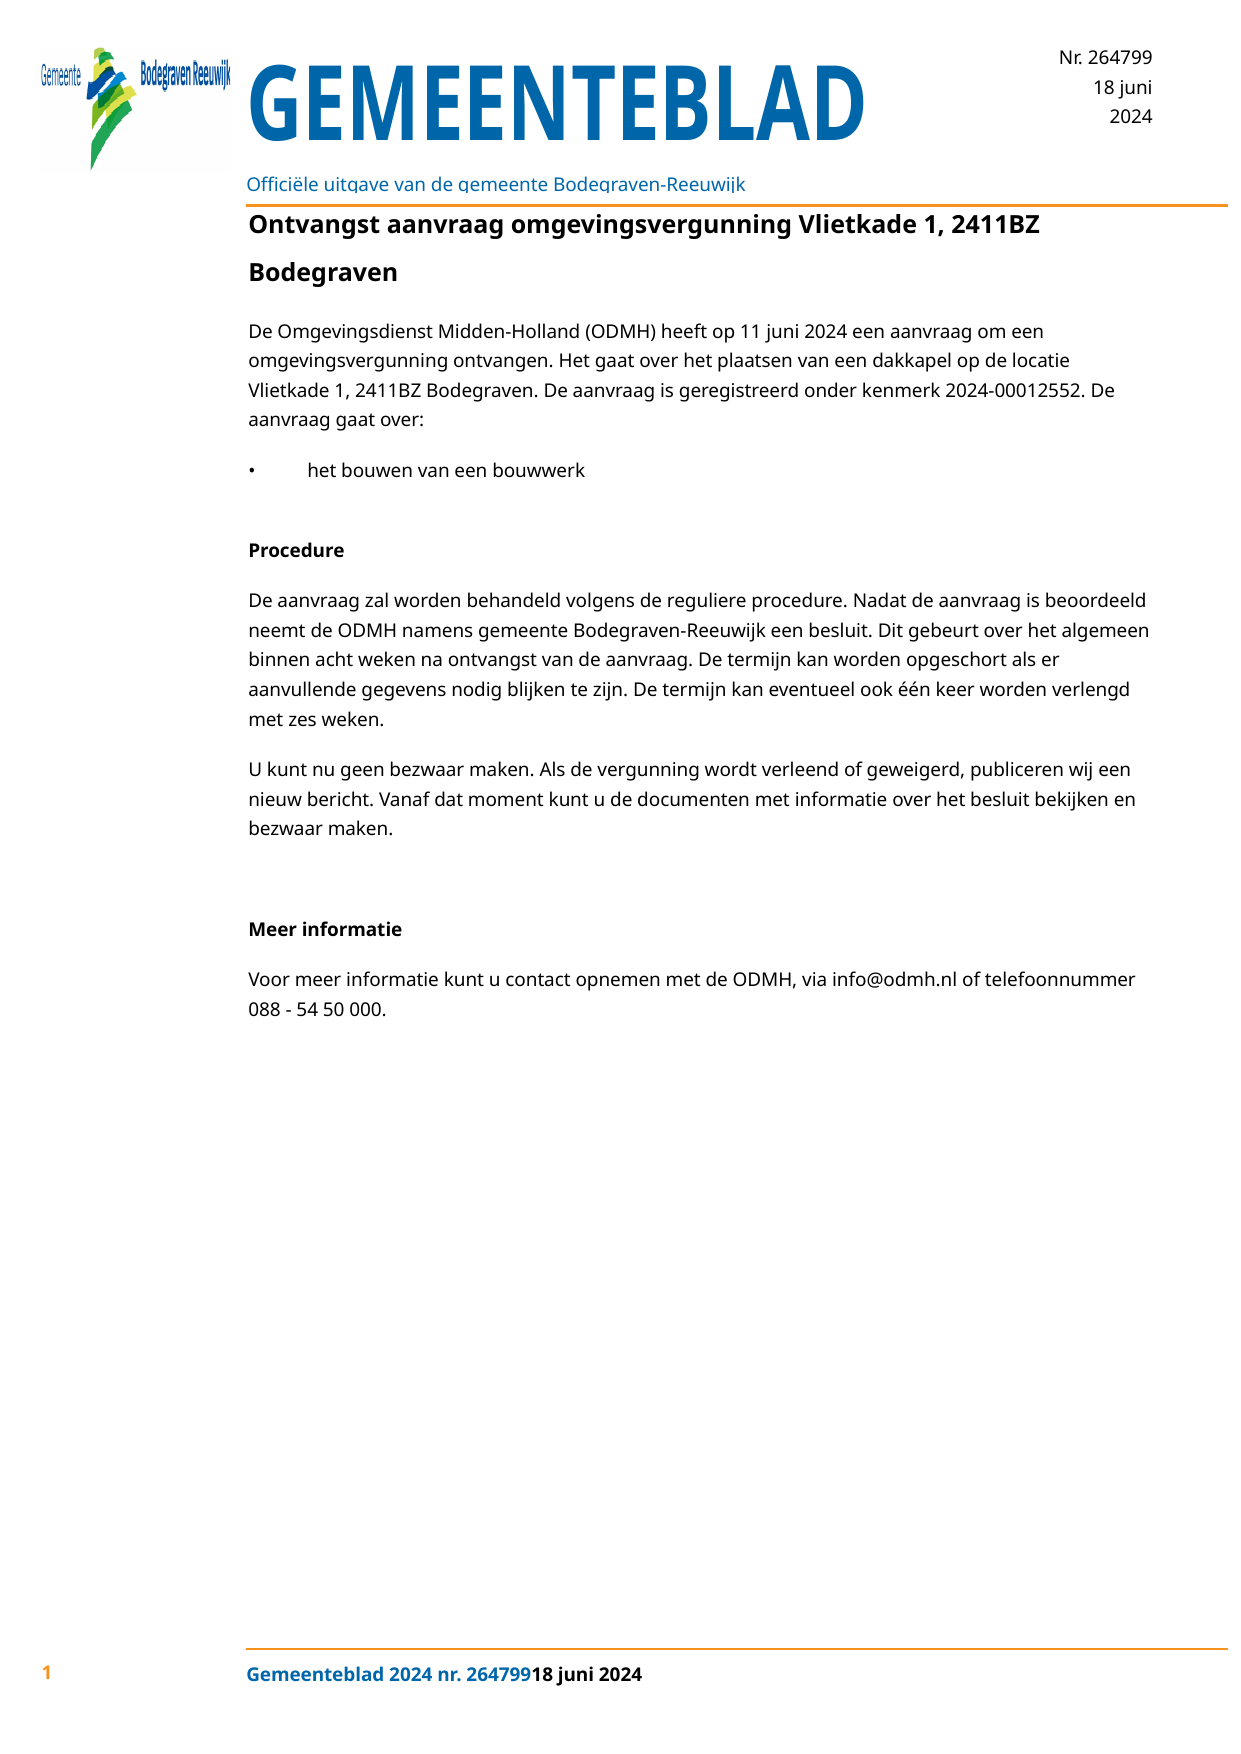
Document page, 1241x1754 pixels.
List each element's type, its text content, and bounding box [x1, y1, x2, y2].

text Ontvangst aanvraag omgevingsvergunning Vlietkade 1, 2411BZ Bodegraven [248, 207, 1152, 288]
text U kunt nu geen bezwaar maken. Als de vergunning wordt verleend of geweigerd, publiceren wij een nieuw bericht. Vanaf dat moment kunt u de documenten met informatie over het besluit bekijken en bezwaar maken. [248, 756, 1152, 841]
text Meer informatie [248, 916, 1152, 942]
text De aanvraag zal worden behandeld volgens de reguliere procedure. Nadat de aanvraag is beoordeeld neemt de ODMH namens gemeente Bodegraven-Reeuwijk een besluit. Dit gebeurt over het algemeen binnen acht weken na ontvangst van de aanvraag. De termijn kan worden opgeschort als er aanvullende gegevens nodig blijken te zijn. De termijn kan eventueel ook één keer worden verlengd met zes weken. [248, 587, 1152, 732]
picture [41, 47, 231, 172]
text Procedure [248, 537, 1152, 563]
text De Omgevingsdienst Midden-Holland (ODMH) heeft op 11 juni 2024 een aanvraag om een omgevingsvergunning ontvangen. Het gaat over het plaatsen van een dakkapel op de locatie Vlietkade 1, 2411BZ Bodegraven. De aanvraag is geregistreerd onder kenmerk 2024-00012552. De aanvraag gaat over: [248, 318, 1152, 432]
list het bouwen van een bouwwerk [248, 457, 1152, 483]
text Voor meer informatie kunt u contact opnemen met de ODMH, via info@odmh.nl of telefoonnummer 088 - 54 50 000. [248, 967, 1152, 1022]
